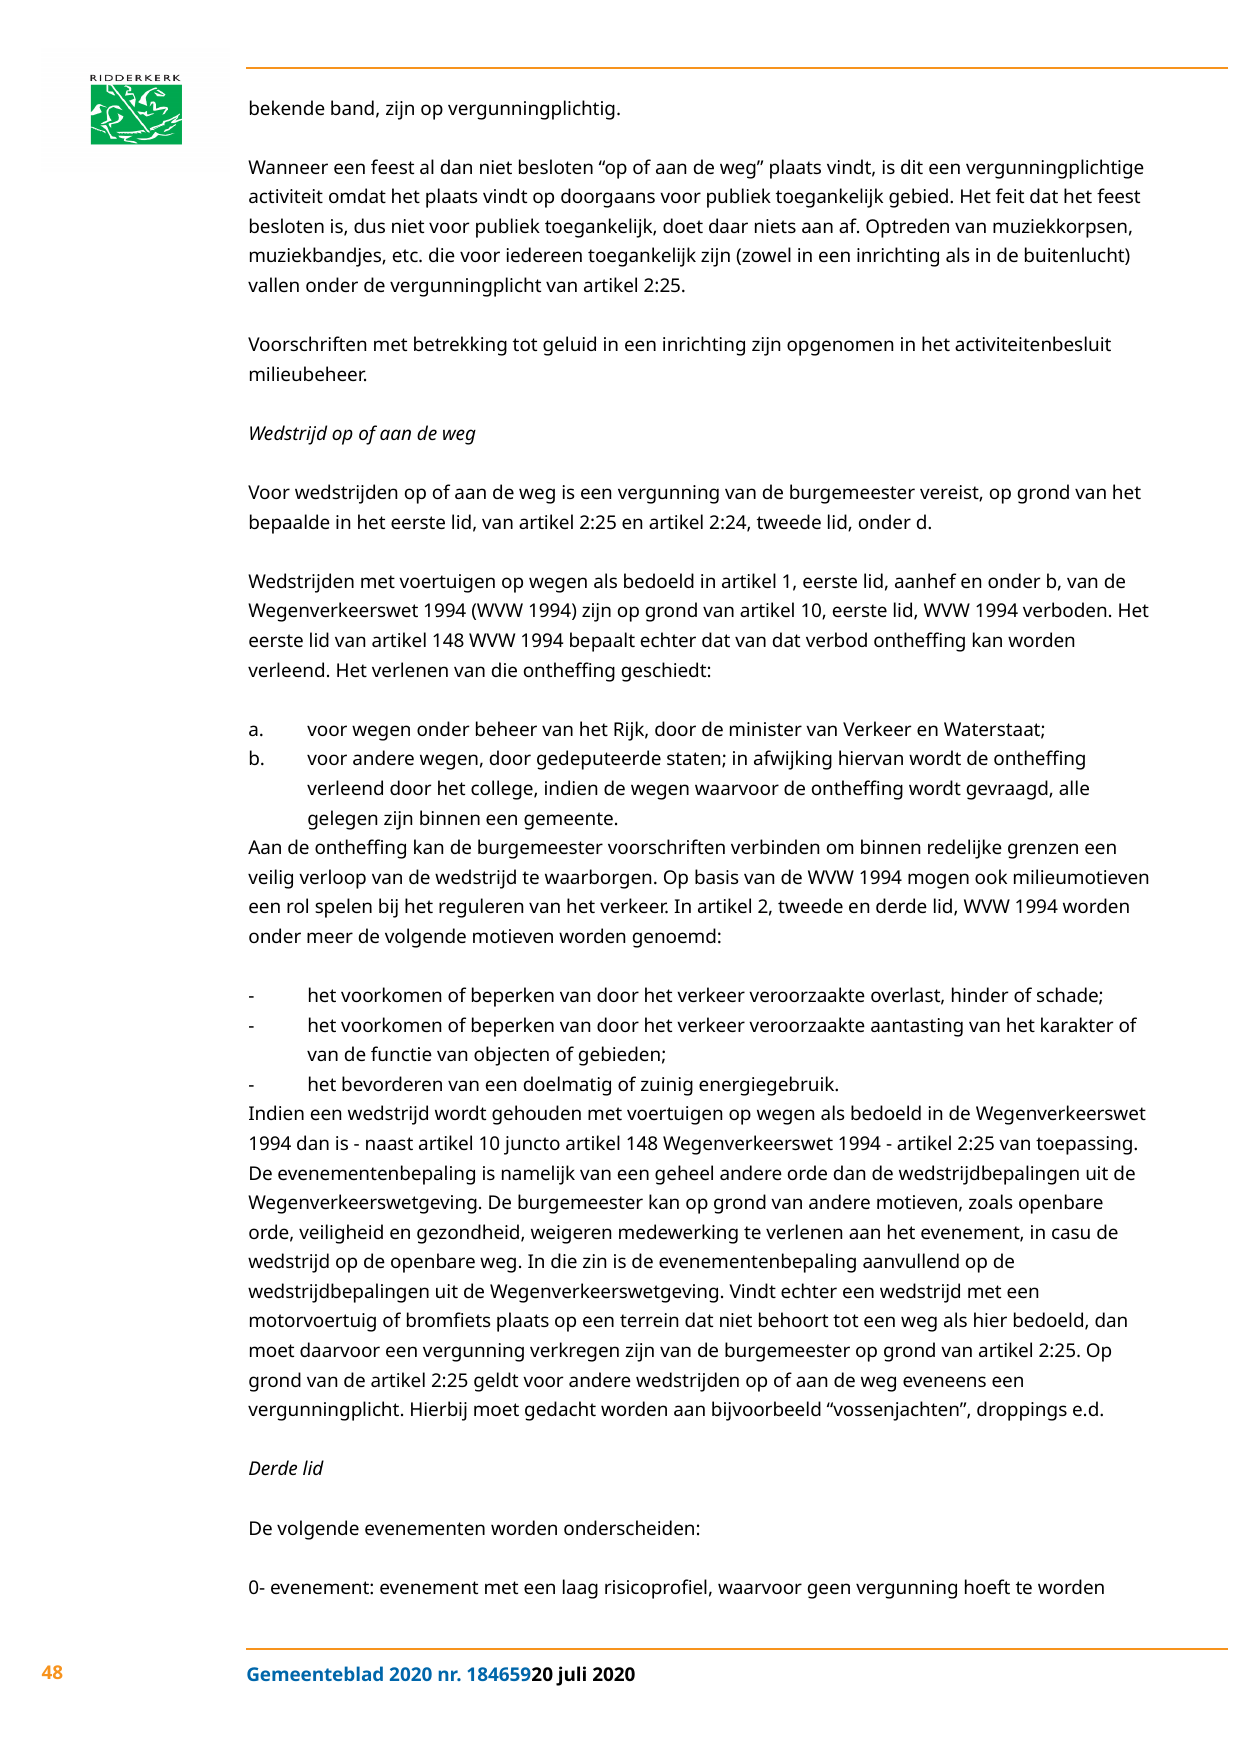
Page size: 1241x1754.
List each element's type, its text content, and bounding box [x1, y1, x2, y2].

text Wedstrijden met voertuigen op wegen als bedoeld in artikel 1, eerste lid, aanhef en onder b, van de Wegenverkeerswet 1994 (WVW 1994) zijn op grond van artikel 10, eerste lid, WVW 1994 verboden. Het eerste lid van artikel 148 WVW 1994 bepaalt echter dat van dat verbod ontheffing kan worden verleend. Het verlenen van die ontheffing geschiedt: [248, 568, 1152, 683]
list het bevorderen van een doelmatig of zuinig energiegebruik. [248, 1071, 1152, 1097]
list het voorkomen of beperken van door het verkeer veroorzaakte aantasting van het karakter of van de functie van objecten of gebieden; [248, 1012, 1152, 1067]
text Indien een wedstrijd wordt gehouden met voertuigen op wegen als bedoeld in de Wegenverkeerswet 1994 dan is - naast artikel 10 juncto artikel 148 Wegenverkeerswet 1994 - artikel 2:25 van toepassing. De evenementenbepaling is namelijk van een geheel andere orde dan de wedstrijdbepalingen uit de Wegenverkeerswetgeving. De burgemeester kan op grond van andere motieven, zoals openbare orde, veiligheid en gezondheid, weigeren medewerking te verlenen aan het evenement, in casu de wedstrijd op de openbare weg. In die zin is de evenementenbepaling aanvullend op de wedstrijdbepalingen uit de Wegenverkeerswetgeving. Vindt echter een wedstrijd met een motorvoertuig of bromfiets plaats op een terrein dat niet behoort tot een weg als hier bedoeld, dan moet daarvoor een vergunning verkregen zijn van de burgemeester op grond van artikel 2:25. Op grond van de artikel 2:25 geldt voor andere wedstrijden op of aan de weg eveneens een vergunningplicht. Hierbij moet gedacht worden aan bijvoorbeeld “vossenjachten”, droppings e.d. [248, 1101, 1152, 1422]
text 0- evenement: evenement met een laag risicoprofiel, waarvoor geen vergunning hoeft te worden [248, 1574, 1152, 1600]
text Aan de ontheffing kan de burgemeester voorschriften verbinden om binnen redelijke grenzen een veilig verloop van de wedstrijd te waarborgen. Op basis van de WVW 1994 mogen ook milieumotieven een rol spelen bij het reguleren van het verkeer. In artikel 2, tweede en derde lid, WVW 1994 worden onder meer de volgende motieven worden genoemd: [248, 834, 1152, 949]
list het voorkomen of beperken van door het verkeer veroorzaakte overlast, hinder of schade; [248, 982, 1152, 1008]
text Voorschriften met betrekking tot geluid in een inrichting zijn opgenomen in het activiteitenbesluit milieubeheer. [248, 331, 1152, 387]
text Wanneer een feest al dan niet besloten “op of aan de weg” plaats vindt, is dit een vergunningplichtige activiteit omdat het plaats vindt op doorgaans voor publiek toegankelijk gebied. Het feit dat het feest besloten is, dus niet voor publiek toegankelijk, doet daar niets aan af. Optreden van muziekkorpsen, muziekbandjes, etc. die voor iedereen toegankelijk zijn (zowel in een inrichting als in de buitenlucht) vallen onder de vergunningplicht van artikel 2:25. [248, 154, 1152, 298]
text bekende band, zijn op vergunningplichtig. [248, 95, 1152, 121]
text Voor wedstrijden op of aan de weg is een vergunning van de burgemeester vereist, op grond van het bepaalde in het eerste lid, van artikel 2:25 en artikel 2:24, tweede lid, onder d. [248, 479, 1152, 535]
text De volgende evenementen worden onderscheiden: [248, 1515, 1152, 1541]
list voor andere wegen, door gedeputeerde staten; in afwijking hiervan wordt de ontheffing verleend door het college, indien de wegen waarvoor de ontheffing wordt gevraagd, alle gelegen zijn binnen een gemeente. [248, 746, 1152, 831]
list voor wegen onder beheer van het Rijk, door de minister van Verkeer en Waterstaat; [248, 716, 1152, 742]
text Derde lid [248, 1456, 1152, 1481]
picture [41, 47, 231, 172]
text Wedstrijd op of aan de weg [248, 420, 1152, 446]
